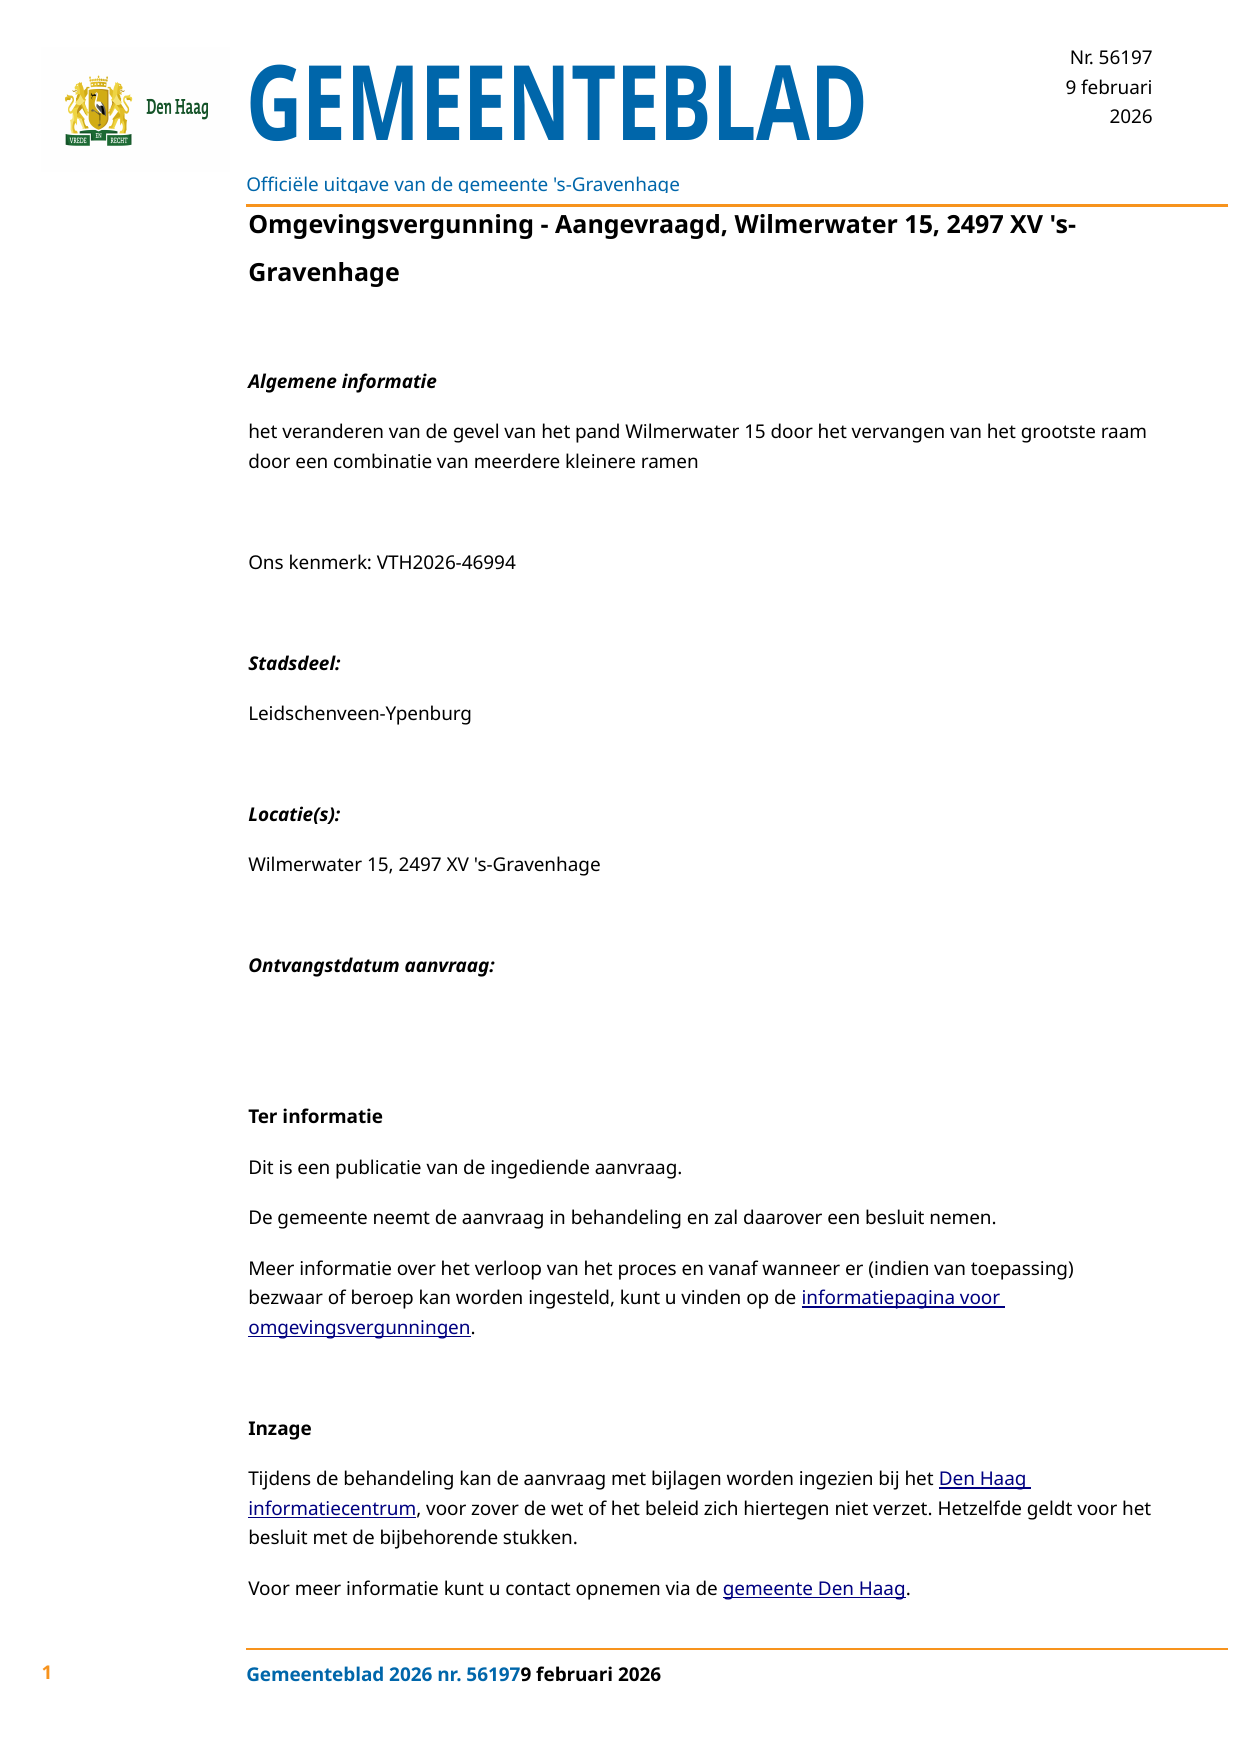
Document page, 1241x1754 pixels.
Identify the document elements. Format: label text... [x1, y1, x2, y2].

text Inzage [248, 1415, 1152, 1441]
text Ter informatie [248, 1104, 1152, 1129]
text Ontvangstdatum aanvraag: [248, 952, 1152, 978]
text Stadsdeel: [248, 650, 1152, 676]
text Voor meer informatie kunt u contact opnemen via de gemeente Den Haag. [248, 1575, 1152, 1601]
text Ons kenmerk: VTH2026-46994 [248, 549, 1152, 575]
text Locatie(s): [248, 801, 1152, 827]
text Wilmerwater 15, 2497 XV 's-Gravenhage [248, 852, 1152, 877]
text De gemeente neemt de aanvraag in behandeling en zal daarover een besluit nemen. [248, 1204, 1152, 1230]
text het veranderen van de gevel van het pand Wilmerwater 15 door het vervangen van het grootste raam door een combinatie van meerdere kleinere ramen [248, 419, 1152, 474]
text Leidschenveen-Ypenburg [248, 700, 1152, 726]
text Omgevingsvergunning - Aangevraagd, Wilmerwater 15, 2497 XV 's-Gravenhage [248, 207, 1152, 288]
text Algemene informatie [248, 368, 1152, 394]
text Dit is een publicatie van de ingediende aanvraag. [248, 1154, 1152, 1180]
picture [41, 47, 231, 172]
text Meer informatie over het verloop van het proces en vanaf wanneer er (indien van toepassing) bezwaar of beroep kan worden ingesteld, kunt u vinden op de informatiepagina voor omgevingsvergunningen. [248, 1255, 1152, 1340]
text Tijdens de behandeling kan de aanvraag met bijlagen worden ingezien bij het Den Haag informatiecentrum, voor zover de wet of het beleid zich hiertegen niet verzet. Hetzelfde geldt voor het besluit met de bijbehorende stukken. [248, 1465, 1152, 1550]
